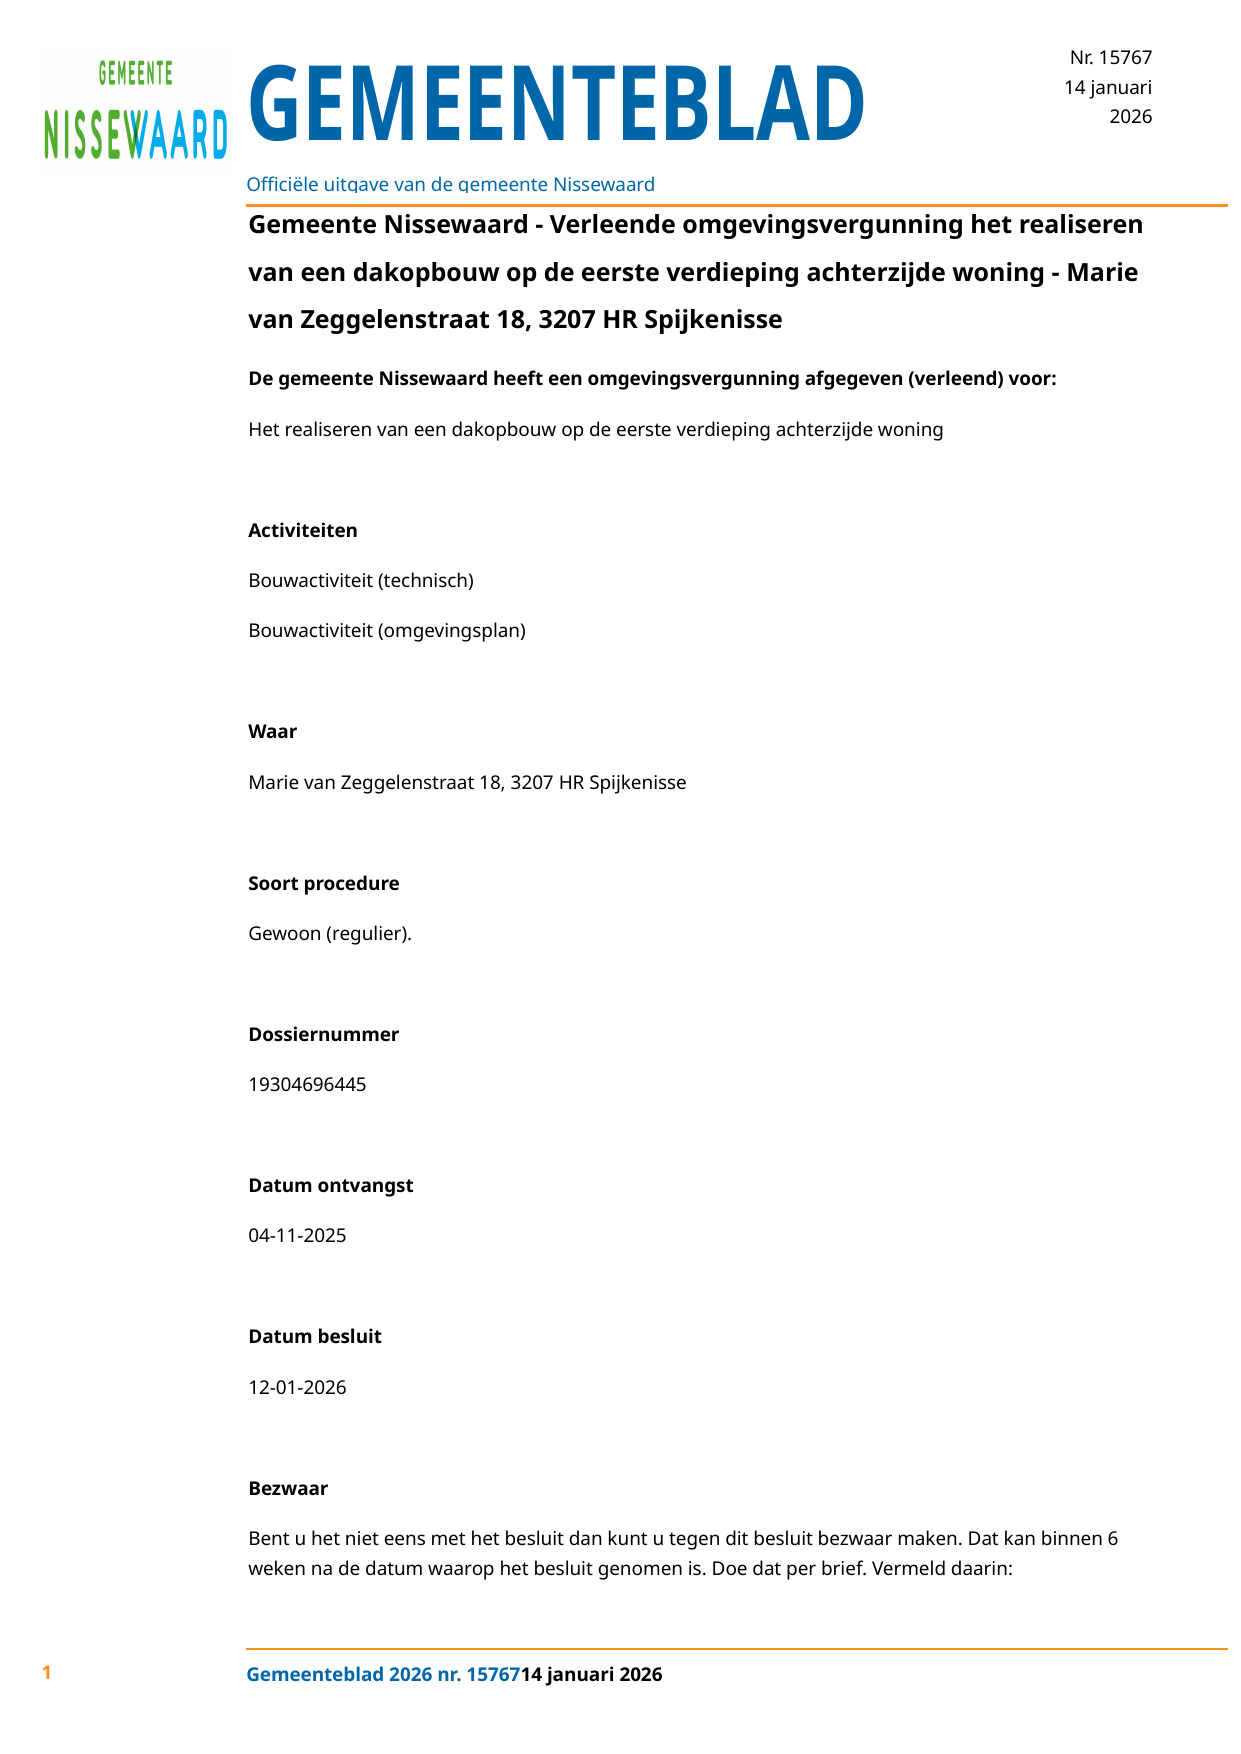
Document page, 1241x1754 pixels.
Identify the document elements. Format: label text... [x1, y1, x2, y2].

text Gemeente Nissewaard - Verleende omgevingsvergunning het realiseren van een dakopbouw op de eerste verdieping achterzijde woning - Marie van Zeggelenstraat 18, 3207 HR Spijkenisse [248, 207, 1152, 336]
text 04-11-2025 [248, 1223, 1152, 1248]
text Waar [248, 718, 1152, 744]
text Bouwactiviteit (omgevingsplan) [248, 618, 1152, 643]
text Marie van Zeggelenstraat 18, 3207 HR Spijkenisse [248, 769, 1152, 794]
text Datum ontvangst [248, 1172, 1152, 1198]
text De gemeente Nissewaard heeft een omgevingsvergunning afgegeven (verleend) voor: [248, 366, 1152, 391]
text Bent u het niet eens met het besluit dan kunt u tegen dit besluit bezwaar maken. Dat kan binnen 6 weken na de datum waarop het besluit genomen is. Doe dat per brief. Vermeld daarin: [248, 1525, 1152, 1580]
text Bezwaar [248, 1475, 1152, 1500]
text Dossiernummer [248, 1021, 1152, 1047]
text Activiteiten [248, 517, 1152, 542]
text Soort procedure [248, 870, 1152, 895]
text Het realiseren van een dakopbouw op de eerste verdieping achterzijde woning [248, 416, 1152, 442]
text 19304696445 [248, 1071, 1152, 1097]
text Datum besluit [248, 1323, 1152, 1349]
text Gewoon (regulier). [248, 920, 1152, 946]
text Bouwactiviteit (technisch) [248, 567, 1152, 593]
picture [41, 47, 231, 172]
text 12-01-2026 [248, 1374, 1152, 1399]
